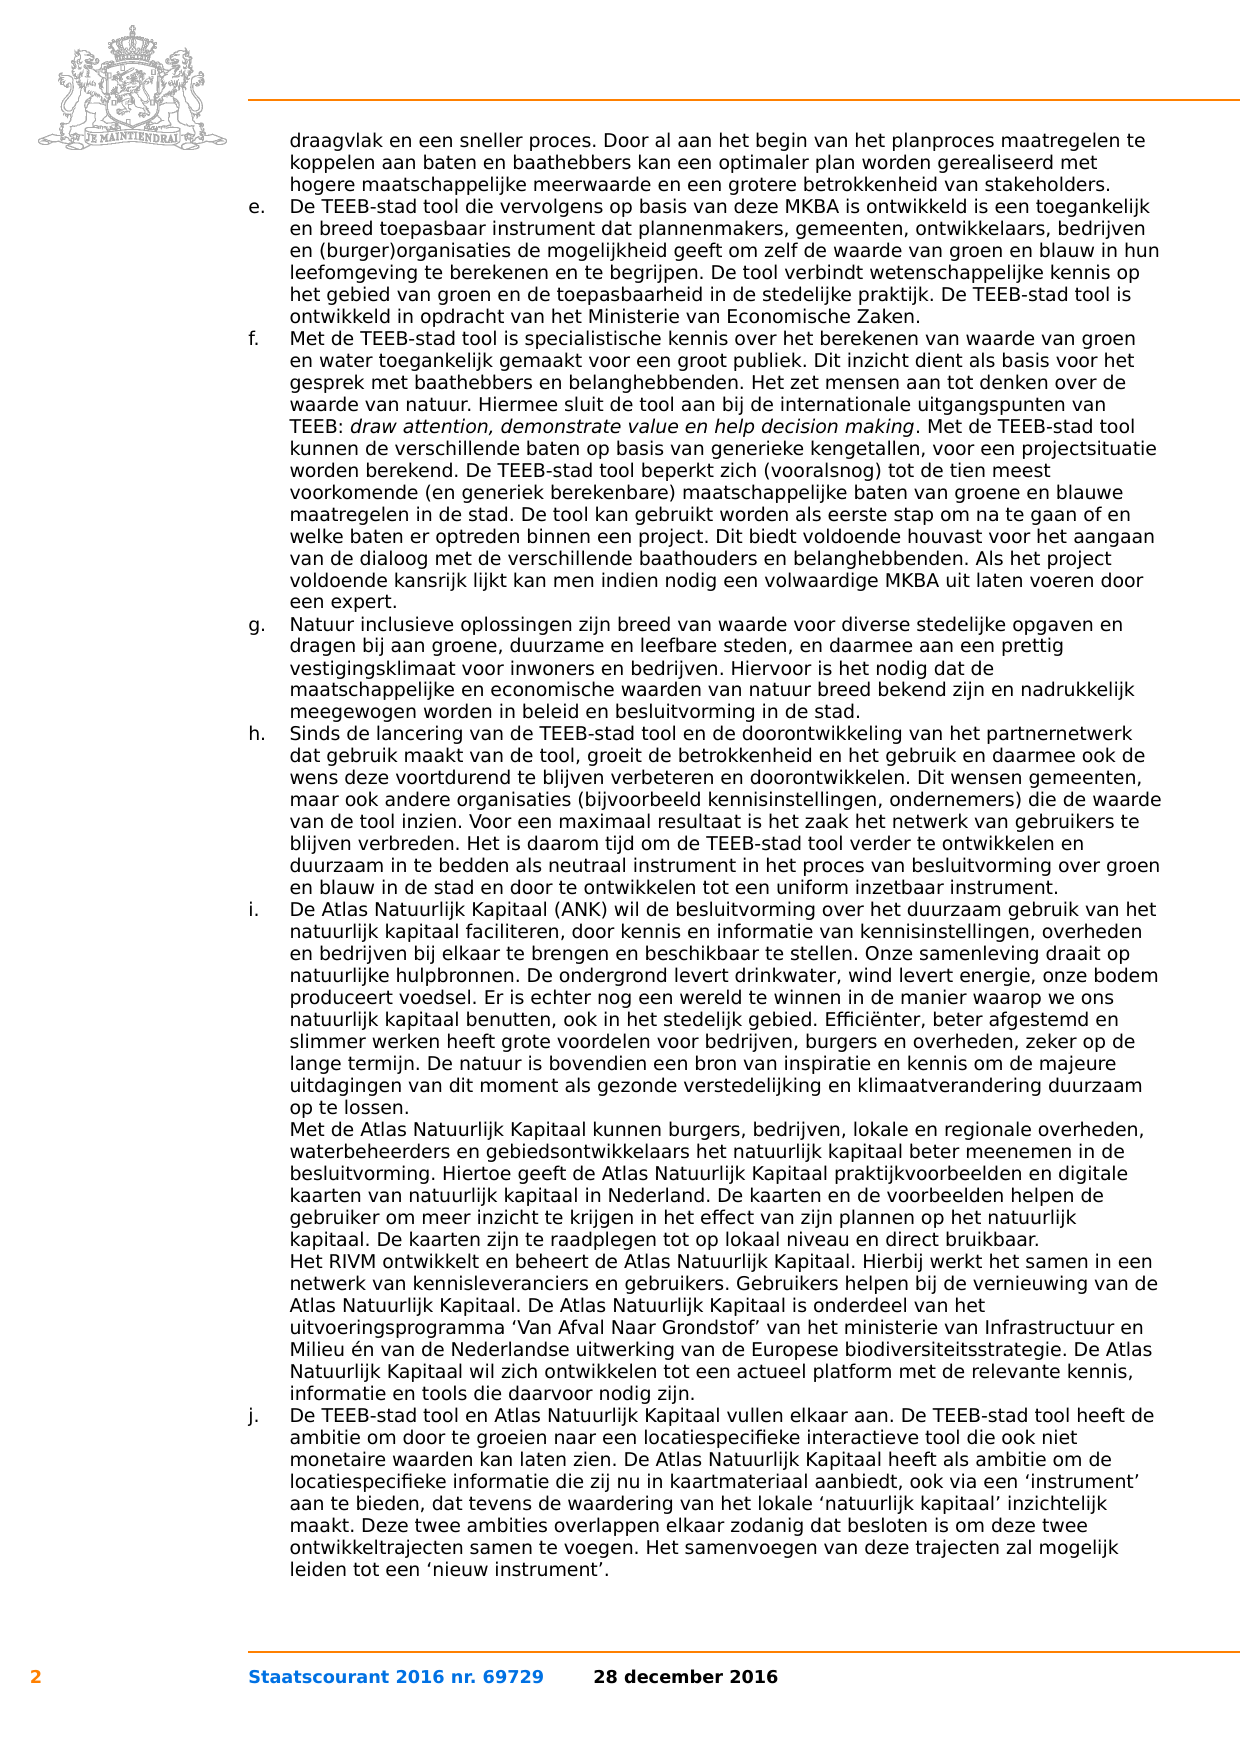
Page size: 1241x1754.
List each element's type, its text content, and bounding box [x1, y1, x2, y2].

text g. Natuur inclusieve oplossingen zijn breed van waarde voor diverse stedelijke opgaven en dragen bij aan groene, duurzame en leefbare steden, en daarmee aan een prettig vestigingsklimaat voor inwoners en bedrijven. Hiervoor is het nodig dat de maatschappelijke en economische waarden van natuur breed bekend zijn en nadrukkelijk meegewogen worden in beleid en besluitvorming in de stad. [248, 613, 1163, 723]
text h. Sinds de lancering van de TEEB-stad tool en de doorontwikkeling van het partnernetwerk dat gebruik maakt van de tool, groeit de betrokkenheid en het gebruik en daarmee ook de wens deze voortdurend te blijven verbeteren en doorontwikkelen. Dit wensen gemeenten, maar ook andere organisaties (bijvoorbeeld kennisinstellingen, ondernemers) die de waarde van de tool inzien. Voor een maximaal resultaat is het zaak het netwerk van gebruikers te blijven verbreden. Het is daarom tijd om de TEEB-stad tool verder te ontwikkelen en duurzaam in te bedden als neutraal instrument in het proces van besluitvorming over groen en blauw in de stad en door te ontwikkelen tot een uniform inzetbaar instrument. [248, 723, 1163, 899]
text Met de Atlas Natuurlijk Kapitaal kunnen burgers, bedrijven, lokale en regionale overheden, waterbeheerders en gebiedsontwikkelaars het natuurlijk kapitaal beter meenemen in de besluitvorming. Hiertoe geeft de Atlas Natuurlijk Kapitaal praktijkvoorbeelden en digitale kaarten van natuurlijk kapitaal in Nederland. De kaarten en de voorbeelden helpen de gebruiker om meer inzicht te krijgen in het effect van zijn plannen op het natuurlijk kapitaal. De kaarten zijn te raadplegen tot op lokaal niveau en direct bruikbaar. [289, 1119, 1163, 1251]
text e. De TEEB-stad tool die vervolgens op basis van deze MKBA is ontwikkeld is een toegankelijk en breed toepasbaar instrument dat plannenmakers, gemeenten, ontwikkelaars, bedrijven en (burger)organisaties de mogelijkheid geeft om zelf de waarde van groen en blauw in hun leefomgeving te berekenen en te begrijpen. De tool verbindt wetenschappelijke kennis op het gebied van groen en de toepasbaarheid in de stedelijke praktijk. De TEEB-stad tool is ontwikkeld in opdracht van het Ministerie van Economische Zaken. [248, 196, 1163, 328]
text i. De Atlas Natuurlijk Kapitaal (ANK) wil de besluitvorming over het duurzaam gebruik van het natuurlijk kapitaal faciliteren, door kennis en informatie van kennisinstellingen, overheden en bedrijven bij elkaar te brengen en beschikbaar te stellen. Onze samenleving draait op natuurlijke hulpbronnen. De ondergrond levert drinkwater, wind levert energie, onze bodem produceert voedsel. Er is echter nog een wereld te winnen in de manier waarop we ons natuurlijk kapitaal benutten, ook in het stedelijk gebied. Efficiënter, beter afgestemd en slimmer werken heeft grote voordelen voor bedrijven, burgers en overheden, zeker op de lange termijn. De natuur is bovendien een bron van inspiratie en kennis om de majeure uitdagingen van dit moment als gezonde verstedelijking en klimaatverandering duurzaam op te lossen. [248, 899, 1163, 1119]
picture [38, 25, 227, 150]
text draagvlak en een sneller proces. Door al aan het begin van het planproces maatregelen te koppelen aan baten en baathebbers kan een optimaler plan worden gerealiseerd met hogere maatschappelijke meerwaarde en een grotere betrokkenheid van stakeholders. [248, 130, 1163, 196]
text j. De TEEB-stad tool en Atlas Natuurlijk Kapitaal vullen elkaar aan. De TEEB-stad tool heeft de ambitie om door te groeien naar een locatiespecifieke interactieve tool die ook niet monetaire waarden kan laten zien. De Atlas Natuurlijk Kapitaal heeft als ambitie om de locatiespecifieke informatie die zij nu in kaartmateriaal aanbiedt, ook via een ‘instrument’ aan te bieden, dat tevens de waardering van het lokale ‘natuurlijk kapitaal’ inzichtelijk maakt. Deze twee ambities overlappen elkaar zodanig dat besloten is om deze twee ontwikkeltrajecten samen te voegen. Het samenvoegen van deze trajecten zal mogelijk leiden tot een ‘nieuw instrument’. [248, 1405, 1163, 1581]
text f. Met de TEEB-stad tool is specialistische kennis over het berekenen van waarde van groen en water toegankelijk gemaakt voor een groot publiek. Dit inzicht dient als basis voor het gesprek met baathebbers en belanghebbenden. Het zet mensen aan tot denken over de waarde van natuur. Hiermee sluit de tool aan bij de internationale uitgangspunten van TEEB: draw attention, demonstrate value en help decision making. Met de TEEB-stad tool kunnen de verschillende baten op basis van generieke kengetallen, voor een projectsituatie worden berekend. De TEEB-stad tool beperkt zich (vooralsnog) tot de tien meest voorkomende (en generiek berekenbare) maatschappelijke baten van groene en blauwe maatregelen in de stad. De tool kan gebruikt worden als eerste stap om na te gaan of en welke baten er optreden binnen een project. Dit biedt voldoende houvast voor het aangaan van de dialoog met de verschillende baathouders en belanghebbenden. Als het project voldoende kansrijk lijkt kan men indien nodig een volwaardige MKBA uit laten voeren door een expert. [248, 328, 1163, 613]
text Het RIVM ontwikkelt en beheert de Atlas Natuurlijk Kapitaal. Hierbij werkt het samen in een netwerk van kennisleveranciers en gebruikers. Gebruikers helpen bij de vernieuwing van de Atlas Natuurlijk Kapitaal. De Atlas Natuurlijk Kapitaal is onderdeel van het uitvoeringsprogramma ‘Van Afval Naar Grondstof’ van het ministerie van Infrastructuur en Milieu én van de Nederlandse uitwerking van de Europese biodiversiteitsstrategie. De Atlas Natuurlijk Kapitaal wil zich ontwikkelen tot een actueel platform met de relevante kennis, informatie en tools die daarvoor nodig zijn. [289, 1251, 1163, 1405]
